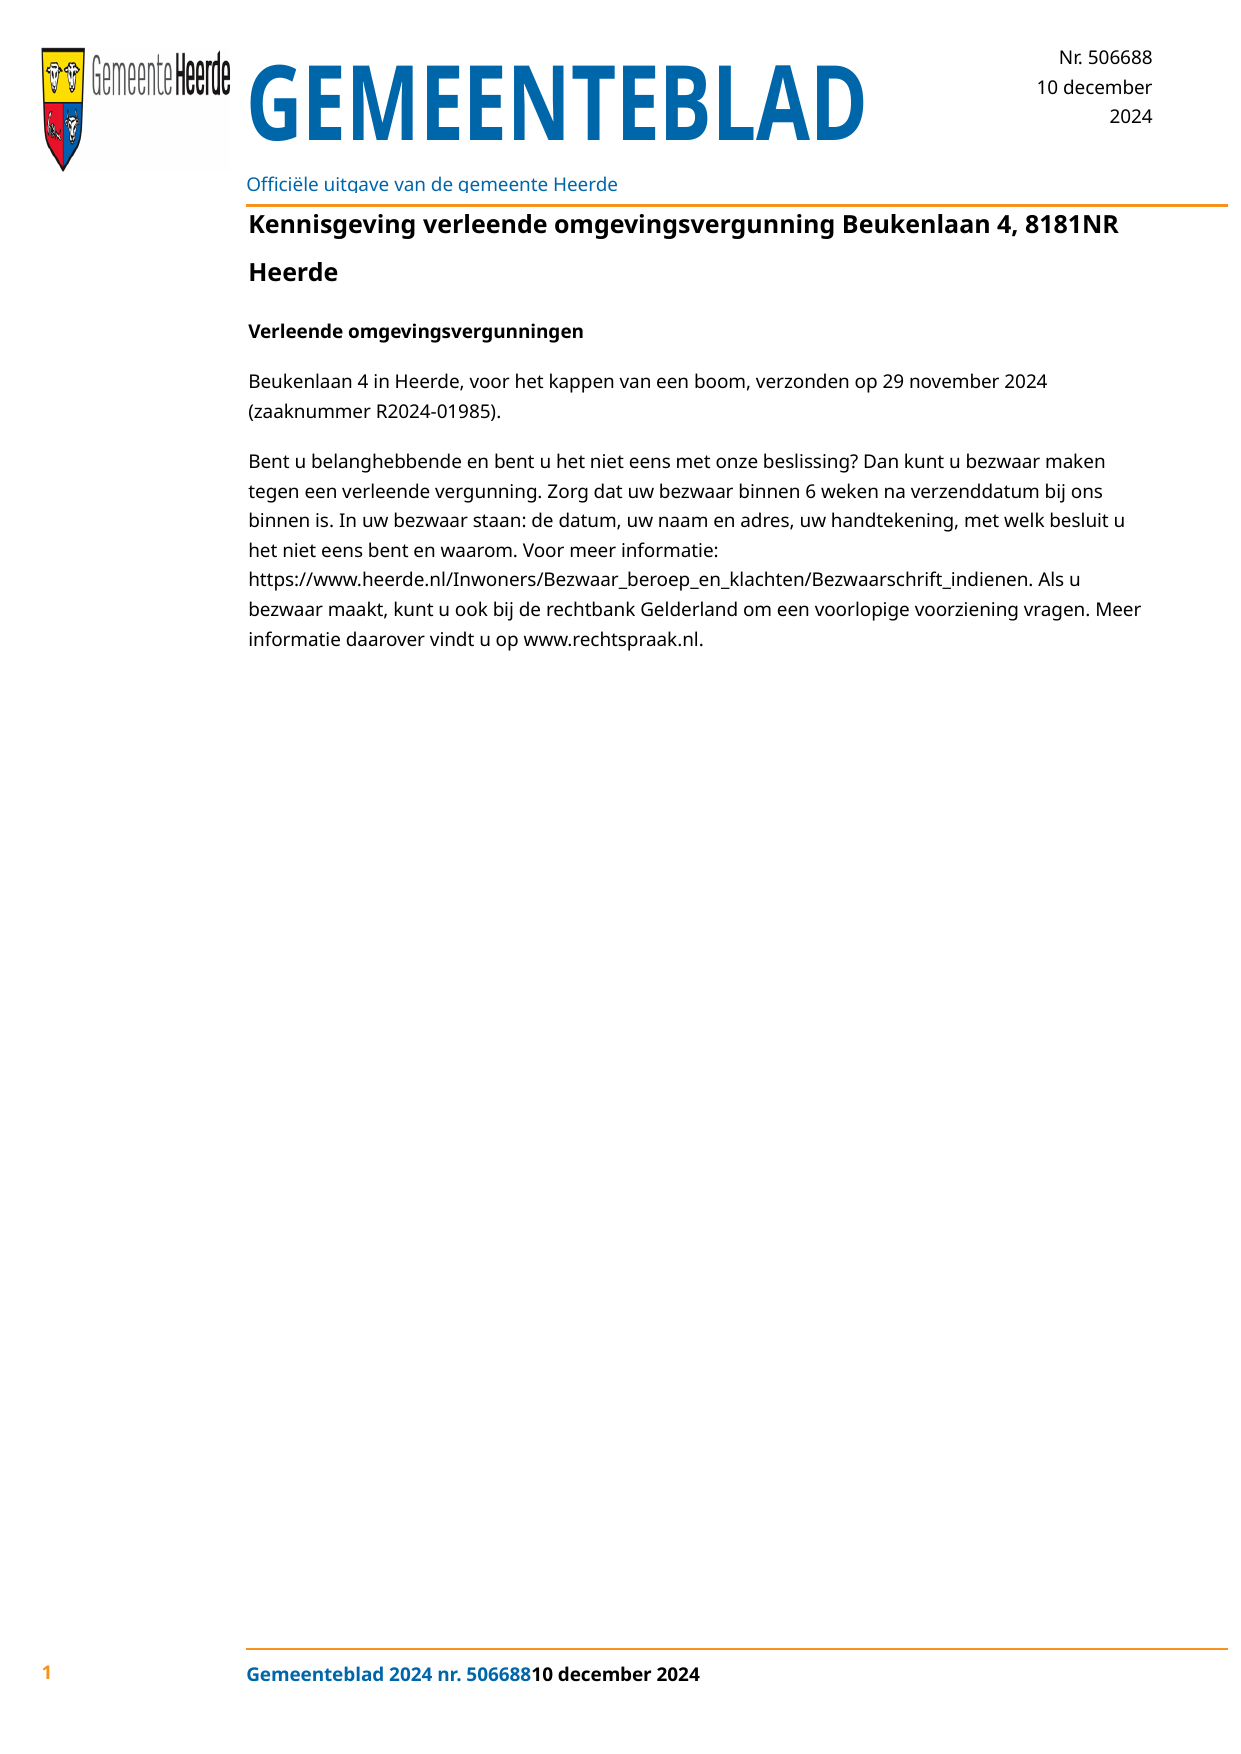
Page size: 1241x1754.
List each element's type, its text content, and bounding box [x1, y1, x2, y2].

text Kennisgeving verleende omgevingsvergunning Beukenlaan 4, 8181NR Heerde [248, 207, 1152, 288]
text Verleende omgevingsvergunningen [248, 318, 1152, 344]
text Bent u belanghebbende en bent u het niet eens met onze beslissing? Dan kunt u bezwaar maken tegen een verleende vergunning. Zorg dat uw bezwaar binnen 6 weken na verzenddatum bij ons binnen is. In uw bezwaar staan: de datum, uw naam en adres, uw handtekening, met welk besluit u het niet eens bent en waarom. Voor meer informatie: https://www.heerde.nl/Inwoners/Bezwaar_beroep_en_klachten/Bezwaarschrift_indienen. Als u bezwaar maakt, kunt u ook bij de rechtbank Gelderland om een voorlopige voorziening vragen. Meer informatie daarover vindt u op www.rechtspraak.nl. [248, 448, 1152, 652]
text Beukenlaan 4 in Heerde, voor het kappen van een boom, verzonden op 29 november 2024 (zaaknummer R2024-01985). [248, 368, 1152, 424]
picture [41, 47, 231, 172]
